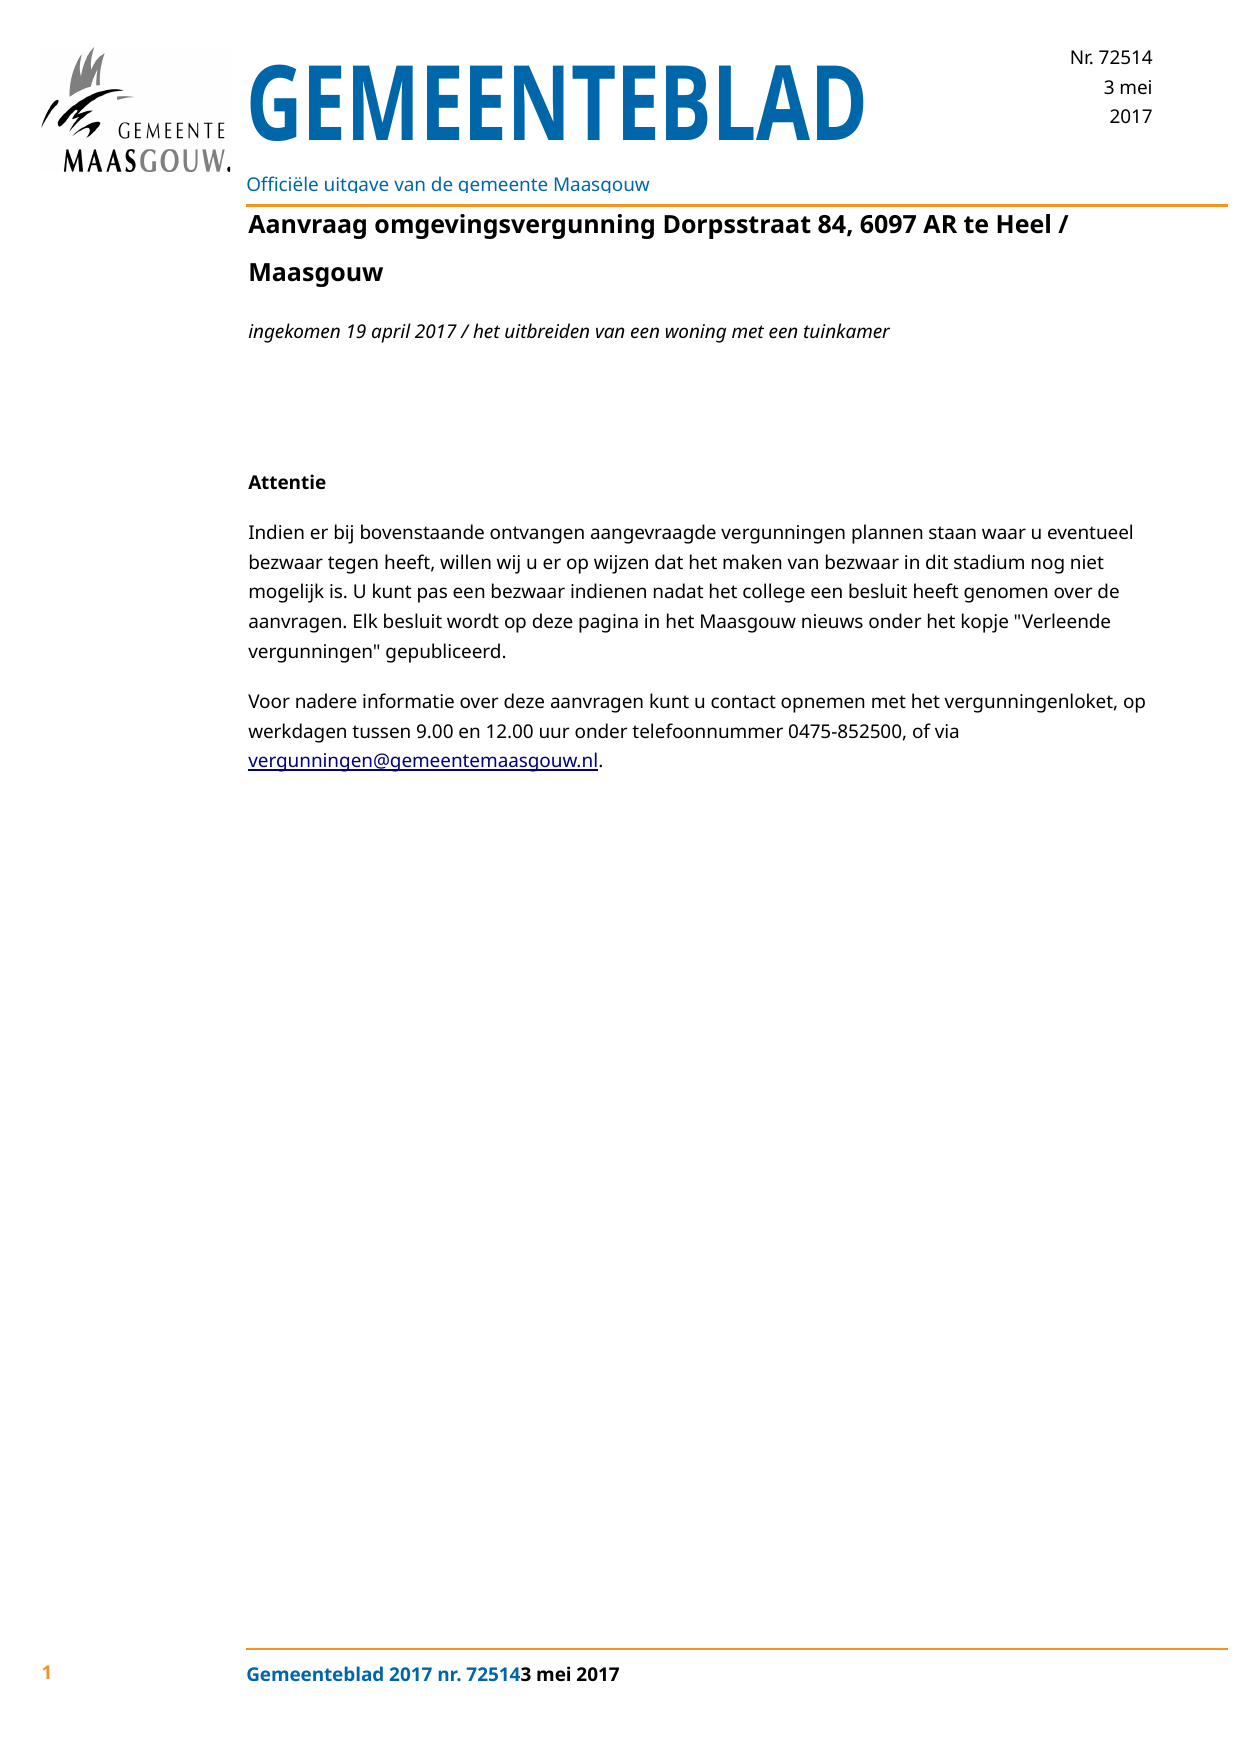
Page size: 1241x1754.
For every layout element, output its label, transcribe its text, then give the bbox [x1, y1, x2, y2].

text Indien er bij bovenstaande ontvangen aangevraagde vergunningen plannen staan waar u eventueel bezwaar tegen heeft, willen wij u er op wijzen dat het maken van bezwaar in dit stadium nog niet mogelijk is. U kunt pas een bezwaar indienen nadat het college een besluit heeft genomen over de aanvragen. Elk besluit wordt op deze pagina in het Maasgouw nieuws onder het kopje "Verleende vergunningen" gepubliceerd. [248, 519, 1152, 664]
picture [41, 47, 231, 172]
text Voor nadere informatie over deze aanvragen kunt u contact opnemen met het vergunningenloket, op werkdagen tussen 9.00 en 12.00 uur onder telefoonnummer 0475-852500, of via vergunningen@gemeentemaasgouw.nl. [248, 688, 1152, 773]
text Aanvraag omgevingsvergunning Dorpsstraat 84, 6097 AR te Heel / Maasgouw [248, 207, 1152, 288]
text ingekomen 19 april 2017 / het uitbreiden van een woning met een tuinkamer [248, 318, 1152, 344]
text Attentie [248, 469, 1152, 495]
